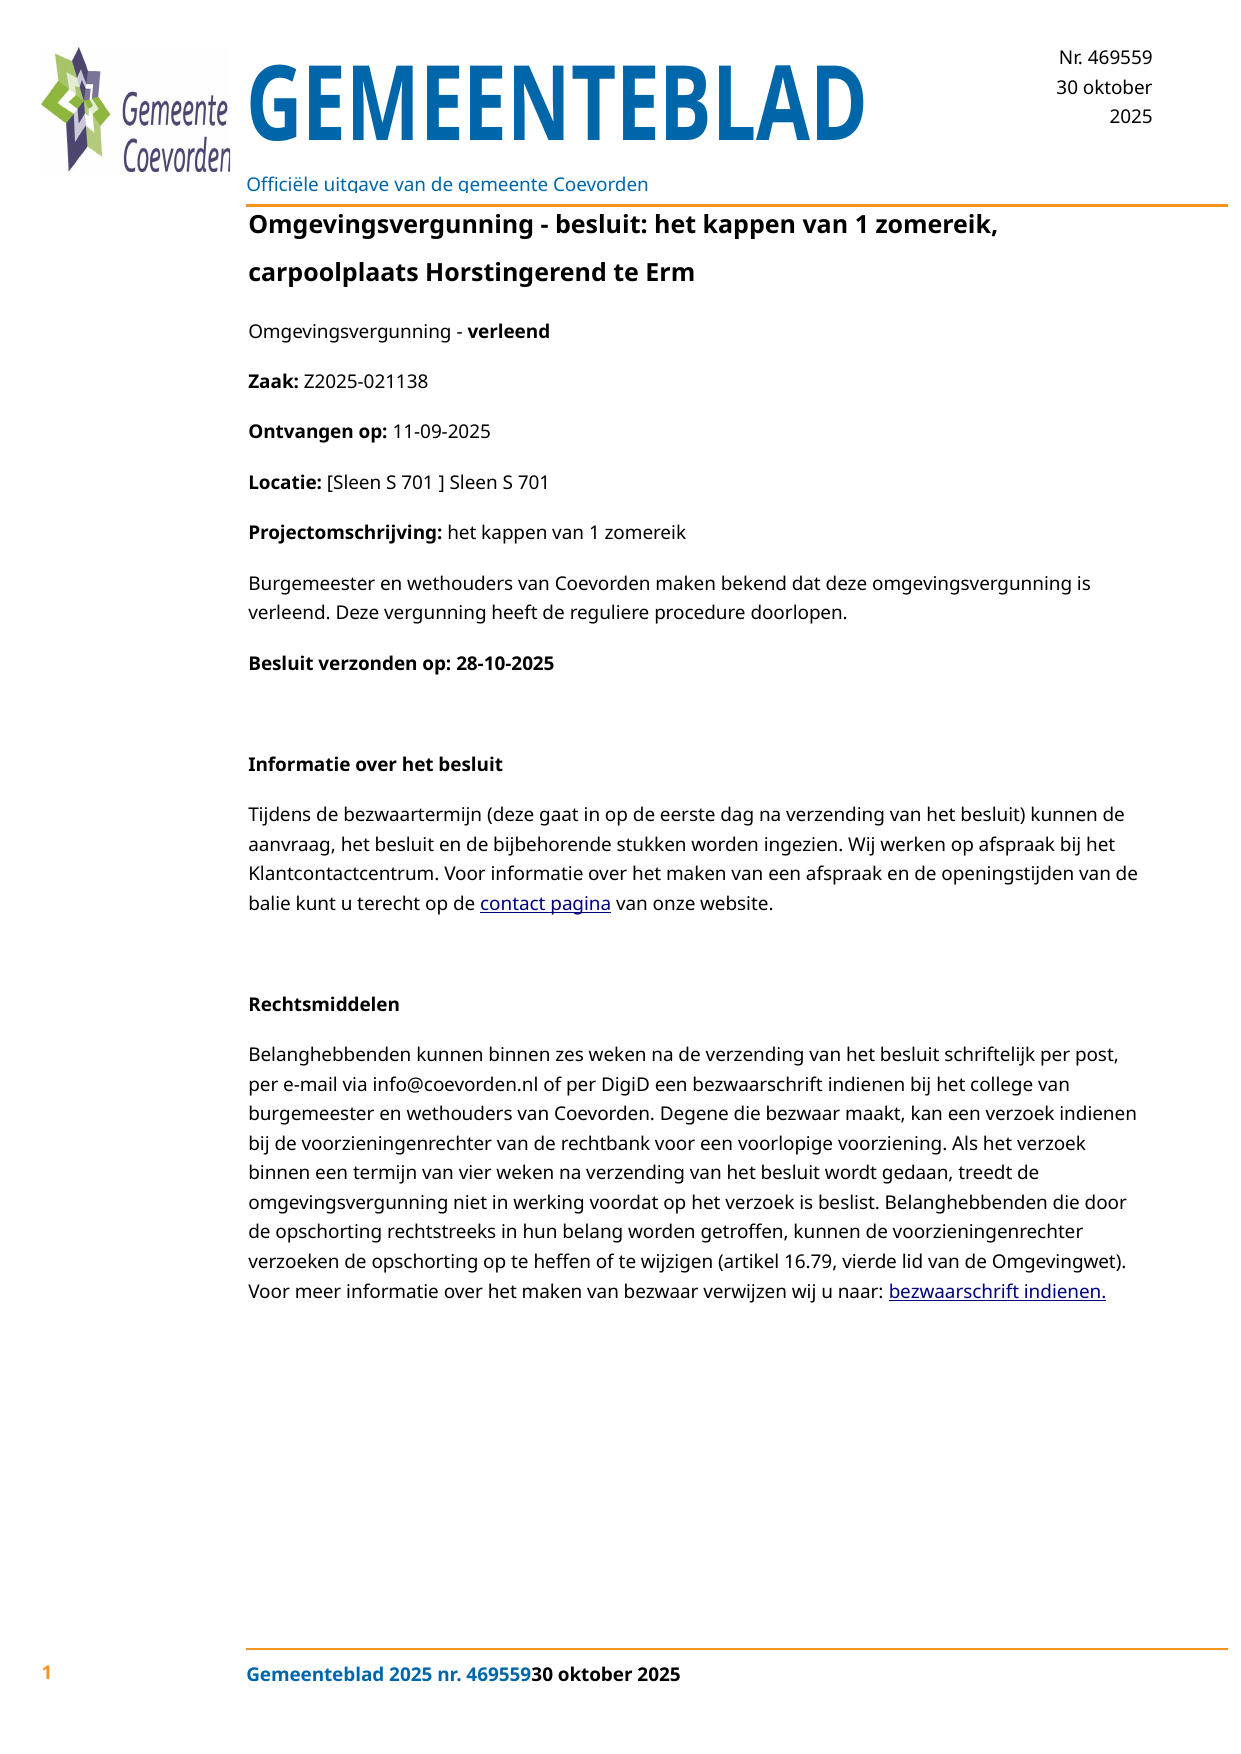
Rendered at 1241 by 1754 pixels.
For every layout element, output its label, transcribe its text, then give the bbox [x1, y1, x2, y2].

text Burgemeester en wethouders van Coevorden maken bekend dat deze omgevingsvergunning is verleend. Deze vergunning heeft de reguliere procedure doorlopen. [248, 570, 1152, 625]
text Ontvangen op: 11-09-2025 [248, 419, 1152, 444]
text Informatie over het besluit [248, 751, 1152, 777]
text Tijdens de bezwaartermijn (deze gaat in op de eerste dag na verzending van het besluit) kunnen de aanvraag, het besluit en de bijbehorende stukken worden ingezien. Wij werken op afspraak bij het Klantcontactcentrum. Voor informatie over het maken van een afspraak en de openingstijden van de balie kunt u terecht op de contact pagina van onze website. [248, 801, 1152, 916]
text Rechtsmiddelen [248, 991, 1152, 1017]
text Belanghebbenden kunnen binnen zes weken na de verzending van het besluit schriftelijk per post, per e-mail via info@coevorden.nl of per DigiD een bezwaarschrift indienen bij het college van burgemeester en wethouders van Coevorden. Degene die bezwaar maakt, kan een verzoek indienen bij de voorzieningenrechter van de rechtbank voor een voorlopige voorziening. Als het verzoek binnen een termijn van vier weken na verzending van het besluit wordt gedaan, treedt de omgevingsvergunning niet in werking voordat op het verzoek is beslist. Belanghebbenden die door de opschorting rechtstreeks in hun belang worden getroffen, kunnen de voorzieningenrechter verzoeken de opschorting op te heffen of te wijzigen (artikel 16.79, vierde lid van de Omgevingwet). Voor meer informatie over het maken van bezwaar verwijzen wij u naar: bezwaarschrift indienen. [248, 1041, 1152, 1304]
text Omgevingsvergunning - besluit: het kappen van 1 zomereik, carpoolplaats Horstingerend te Erm [248, 207, 1152, 288]
text Zaak: Z2025-021138 [248, 368, 1152, 394]
text Locatie: [Sleen S 701 ] Sleen S 701 [248, 469, 1152, 495]
text Omgevingsvergunning - verleend [248, 318, 1152, 344]
text Besluit verzonden op: 28-10-2025 [248, 650, 1152, 676]
picture [41, 47, 231, 172]
text Projectomschrijving: het kappen van 1 zomereik [248, 519, 1152, 545]
